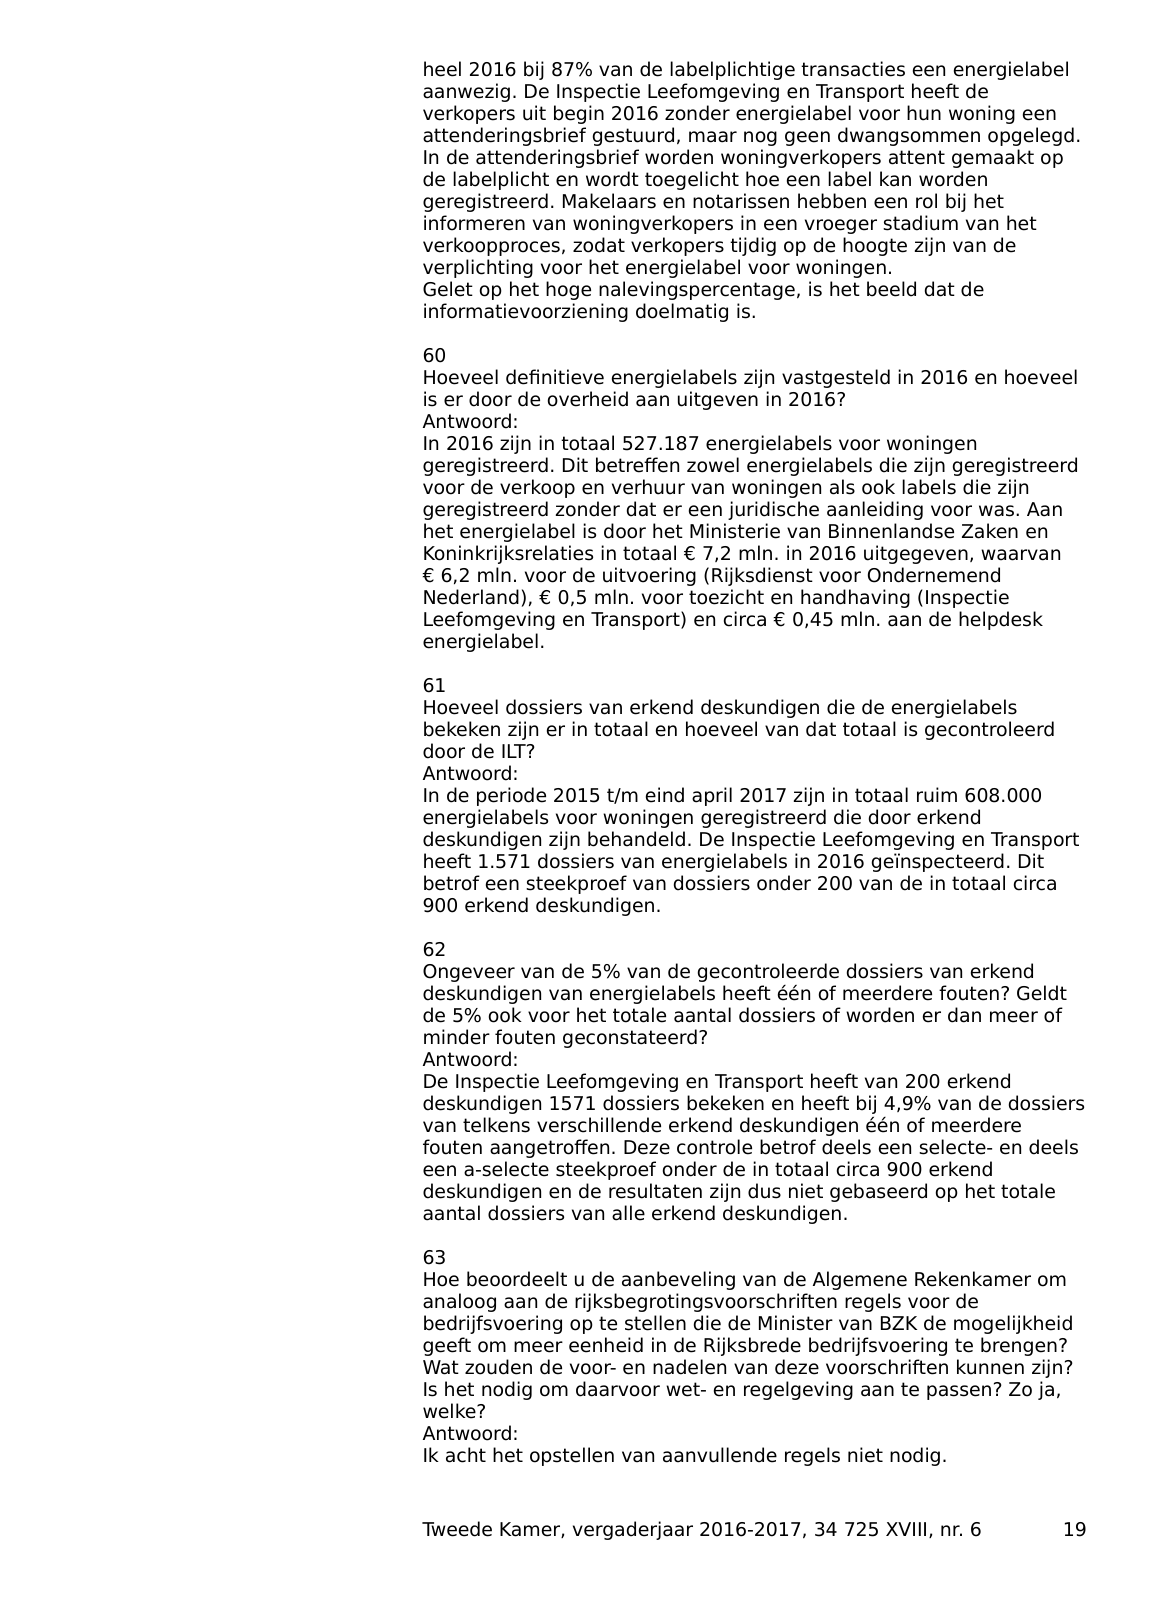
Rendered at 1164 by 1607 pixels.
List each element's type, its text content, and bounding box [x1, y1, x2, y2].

text De Inspectie Leefomgeving en Transport heeft van 200 erkend deskundigen 1571 dossiers bekeken en heeft bij 4,9% van de dossiers van telkens verschillende erkend deskundigen één of meerdere fouten aangetroffen. Deze controle betrof deels een selecte- en deels een a-selecte steekproef onder de in totaal circa 900 erkend deskundigen en de resultaten zijn dus niet gebaseerd op het totale aantal dossiers van alle erkend deskundigen. [422, 1071, 1087, 1224]
text Hoeveel dossiers van erkend deskundigen die de energielabels bekeken zijn er in totaal en hoeveel van dat totaal is gecontroleerd door de ILT? [422, 697, 1087, 763]
text 60 [422, 345, 1087, 367]
text 63 [422, 1247, 1087, 1269]
text Ik acht het opstellen van aanvullende regels niet nodig. [422, 1444, 1087, 1467]
text Ongeveer van de 5% van de gecontroleerde dossiers van erkend deskundigen van energielabels heeft één of meerdere fouten? Geldt de 5% ook voor het totale aantal dossiers of worden er dan meer of minder fouten geconstateerd? [422, 961, 1087, 1049]
text 61 [422, 675, 1087, 697]
text Gelet op het hoge nalevingspercentage, is het beeld dat de informatievoorziening doelmatig is. [422, 279, 1087, 323]
text Antwoord: [422, 1423, 1087, 1444]
text In de periode 2015 t/m eind april 2017 zijn in totaal ruim 608.000 energielabels voor woningen geregistreerd die door erkend deskundigen zijn behandeld. De Inspectie Leefomgeving en Transport heeft 1.571 dossiers van energielabels in 2016 geïnspecteerd. Dit betrof een steekproef van dossiers onder 200 van de in totaal circa 900 erkend deskundigen. [422, 785, 1087, 917]
text 62 [422, 939, 1087, 961]
text Hoe beoordeelt u de aanbeveling van de Algemene Rekenkamer om analoog aan de rijksbegrotingsvoorschriften regels voor de bedrijfsvoering op te stellen die de Minister van BZK de mogelijkheid geeft om meer eenheid in de Rijksbrede bedrijfsvoering te brengen? Wat zouden de voor- en nadelen van deze voorschriften kunnen zijn? Is het nodig om daarvoor wet- en regelgeving aan te passen? Zo ja, welke? [422, 1269, 1087, 1423]
text Hoeveel definitieve energielabels zijn vastgesteld in 2016 en hoeveel is er door de overheid aan uitgeven in 2016? [422, 367, 1087, 411]
text Antwoord: [422, 1049, 1087, 1071]
text heel 2016 bij 87% van de labelplichtige transacties een energielabel aanwezig. De Inspectie Leefomgeving en Transport heeft de verkopers uit begin 2016 zonder energielabel voor hun woning een attenderingsbrief gestuurd, maar nog geen dwangsommen opgelegd. In de attenderingsbrief worden woningverkopers attent gemaakt op de labelplicht en wordt toegelicht hoe een label kan worden geregistreerd. Makelaars en notarissen hebben een rol bij het informeren van woningverkopers in een vroeger stadium van het verkoopproces, zodat verkopers tijdig op de hoogte zijn van de verplichting voor het energielabel voor woningen. [422, 59, 1087, 279]
text Antwoord: [422, 763, 1087, 785]
text In 2016 zijn in totaal 527.187 energielabels voor woningen geregistreerd. Dit betreffen zowel energielabels die zijn geregistreerd voor de verkoop en verhuur van woningen als ook labels die zijn geregistreerd zonder dat er een juridische aanleiding voor was. Aan het energielabel is door het Ministerie van Binnenlandse Zaken en Koninkrijksrelaties in totaal € 7,2 mln. in 2016 uitgegeven, waarvan € 6,2 mln. voor de uitvoering (Rijksdienst voor Ondernemend Nederland), € 0,5 mln. voor toezicht en handhaving (Inspectie Leefomgeving en Transport) en circa € 0,45 mln. aan de helpdesk energielabel. [422, 433, 1087, 653]
text Antwoord: [422, 411, 1087, 433]
